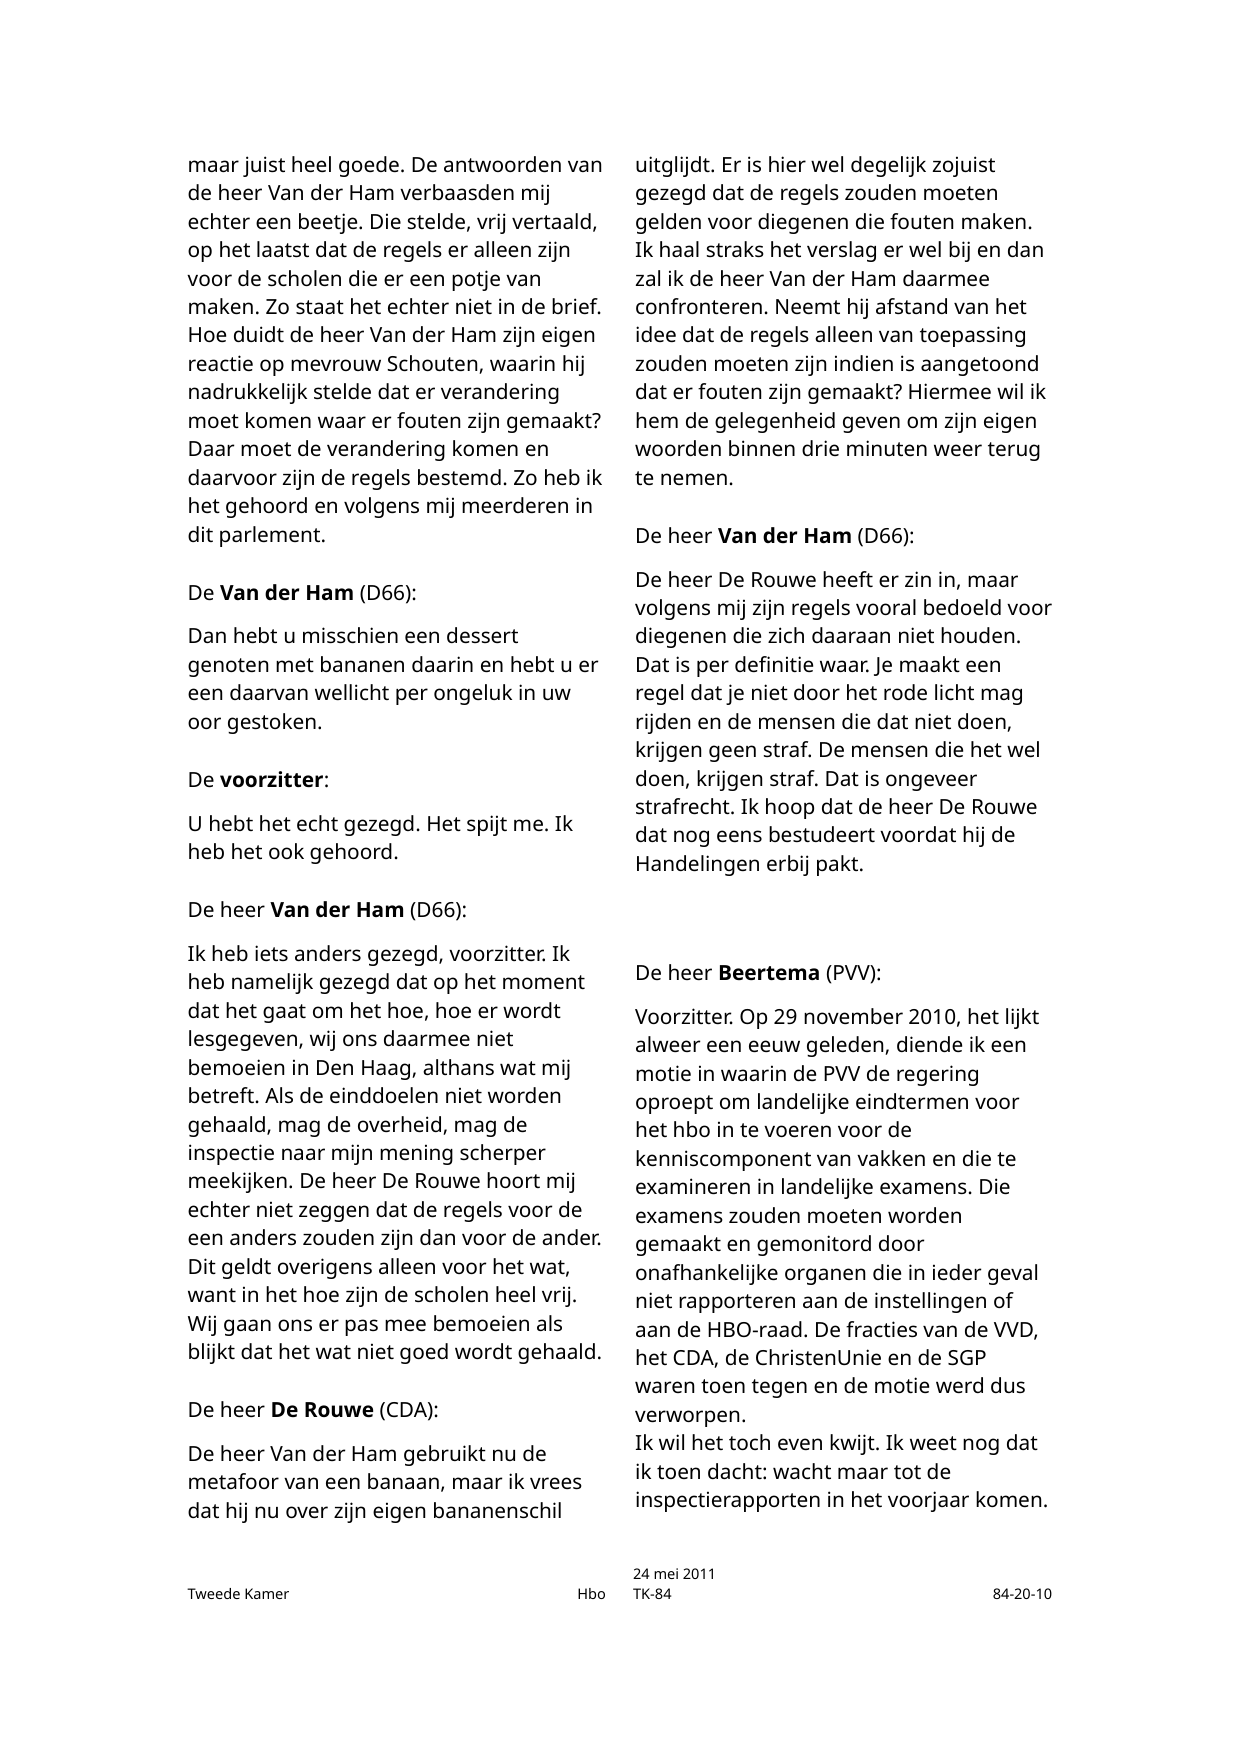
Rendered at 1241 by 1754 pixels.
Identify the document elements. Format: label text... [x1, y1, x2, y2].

text De heer Van der Ham (D66): [635, 521, 1053, 550]
text maar juist heel goede. De antwoorden van de heer Van der Ham verbaasden mij echter een beetje. Die stelde, vrij vertaald, op het laatst dat de regels er alleen zijn voor de scholen die er een potje van maken. Zo staat het echter niet in de brief. Hoe duidt de heer Van der Ham zijn eigen reactie op mevrouw Schouten, waarin hij nadrukkelijk stelde dat er verandering moet komen waar er fouten zijn gemaakt? Daar moet de verandering komen en daarvoor zijn de regels bestemd. Zo heb ik het gehoord en volgens mij meerderen in dit parlement. [187, 150, 605, 548]
text De heer De Rouwe heeft er zin in, maar volgens mij zijn regels vooral bedoeld voor diegenen die zich daaraan niet houden. Dat is per definitie waar. Je maakt een regel dat je niet door het rode licht mag rijden en de mensen die dat niet doen, krijgen geen straf. De mensen die het wel doen, krijgen straf. Dat is ongeveer strafrecht. Ik hoop dat de heer De Rouwe dat nog eens bestudeert voordat hij de Handelingen erbij pakt. [635, 565, 1053, 877]
text Ik heb iets anders gezegd, voorzitter. Ik heb namelijk gezegd dat op het moment dat het gaat om het hoe, hoe er wordt lesgegeven, wij ons daarmee niet bemoeien in Den Haag, althans wat mij betreft. Als de einddoelen niet worden gehaald, mag de overheid, mag de inspectie naar mijn mening scherper meekijken. De heer De Rouwe hoort mij echter niet zeggen dat de regels voor de een anders zouden zijn dan voor de ander. Dit geldt overigens alleen voor het wat, want in het hoe zijn de scholen heel vrij. Wij gaan ons er pas mee bemoeien als blijkt dat het wat niet goed wordt gehaald. [187, 939, 605, 1366]
text De heer Van der Ham gebruikt nu de metafoor van een banaan, maar ik vrees dat hij nu over zijn eigen bananenschil [187, 1439, 605, 1524]
text  [635, 907, 1053, 936]
text Voorzitter. Op 29 november 2010, het lijkt alweer een eeuw geleden, diende ik een motie in waarin de PVV de regering oproept om landelijke eindtermen voor het hbo in te voeren voor de kenniscomponent van vakken en die te examineren in landelijke examens. Die examens zouden moeten worden gemaakt en gemonitord door onafhankelijke organen die in ieder geval niet rapporteren aan de instellingen of aan de HBO-raad. De fracties van de VVD, het CDA, de ChristenUnie en de SGP waren toen tegen en de motie werd dus verworpen. [635, 1002, 1053, 1428]
text De heer De Rouwe (CDA): [187, 1396, 605, 1424]
text De voorzitter: [187, 765, 605, 794]
text Dan hebt u misschien een dessert genoten met bananen daarin en hebt u er een daarvan wellicht per ongeluk in uw oor gestoken. [187, 622, 605, 735]
text uitglijdt. Er is hier wel degelijk zojuist gezegd dat de regels zouden moeten gelden voor diegenen die fouten maken. Ik haal straks het verslag er wel bij en dan zal ik de heer Van der Ham daarmee confronteren. Neemt hij afstand van het idee dat de regels alleen van toepassing zouden moeten zijn indien is aangetoond dat er fouten zijn gemaakt? Hiermee wil ik hem de gelegenheid geven om zijn eigen woorden binnen drie minuten weer terug te nemen. [635, 150, 1053, 491]
text De heer Van der Ham (D66): [187, 896, 605, 924]
text Ik wil het toch even kwijt. Ik weet nog dat ik toen dacht: wacht maar tot de inspectierapporten in het voorjaar komen. [635, 1428, 1053, 1514]
text De heer Beertema (PVV): [635, 958, 1053, 987]
text De Van der Ham (D66): [187, 578, 605, 607]
text U hebt het echt gezegd. Het spijt me. Ik heb het ook gehoord. [187, 809, 605, 866]
